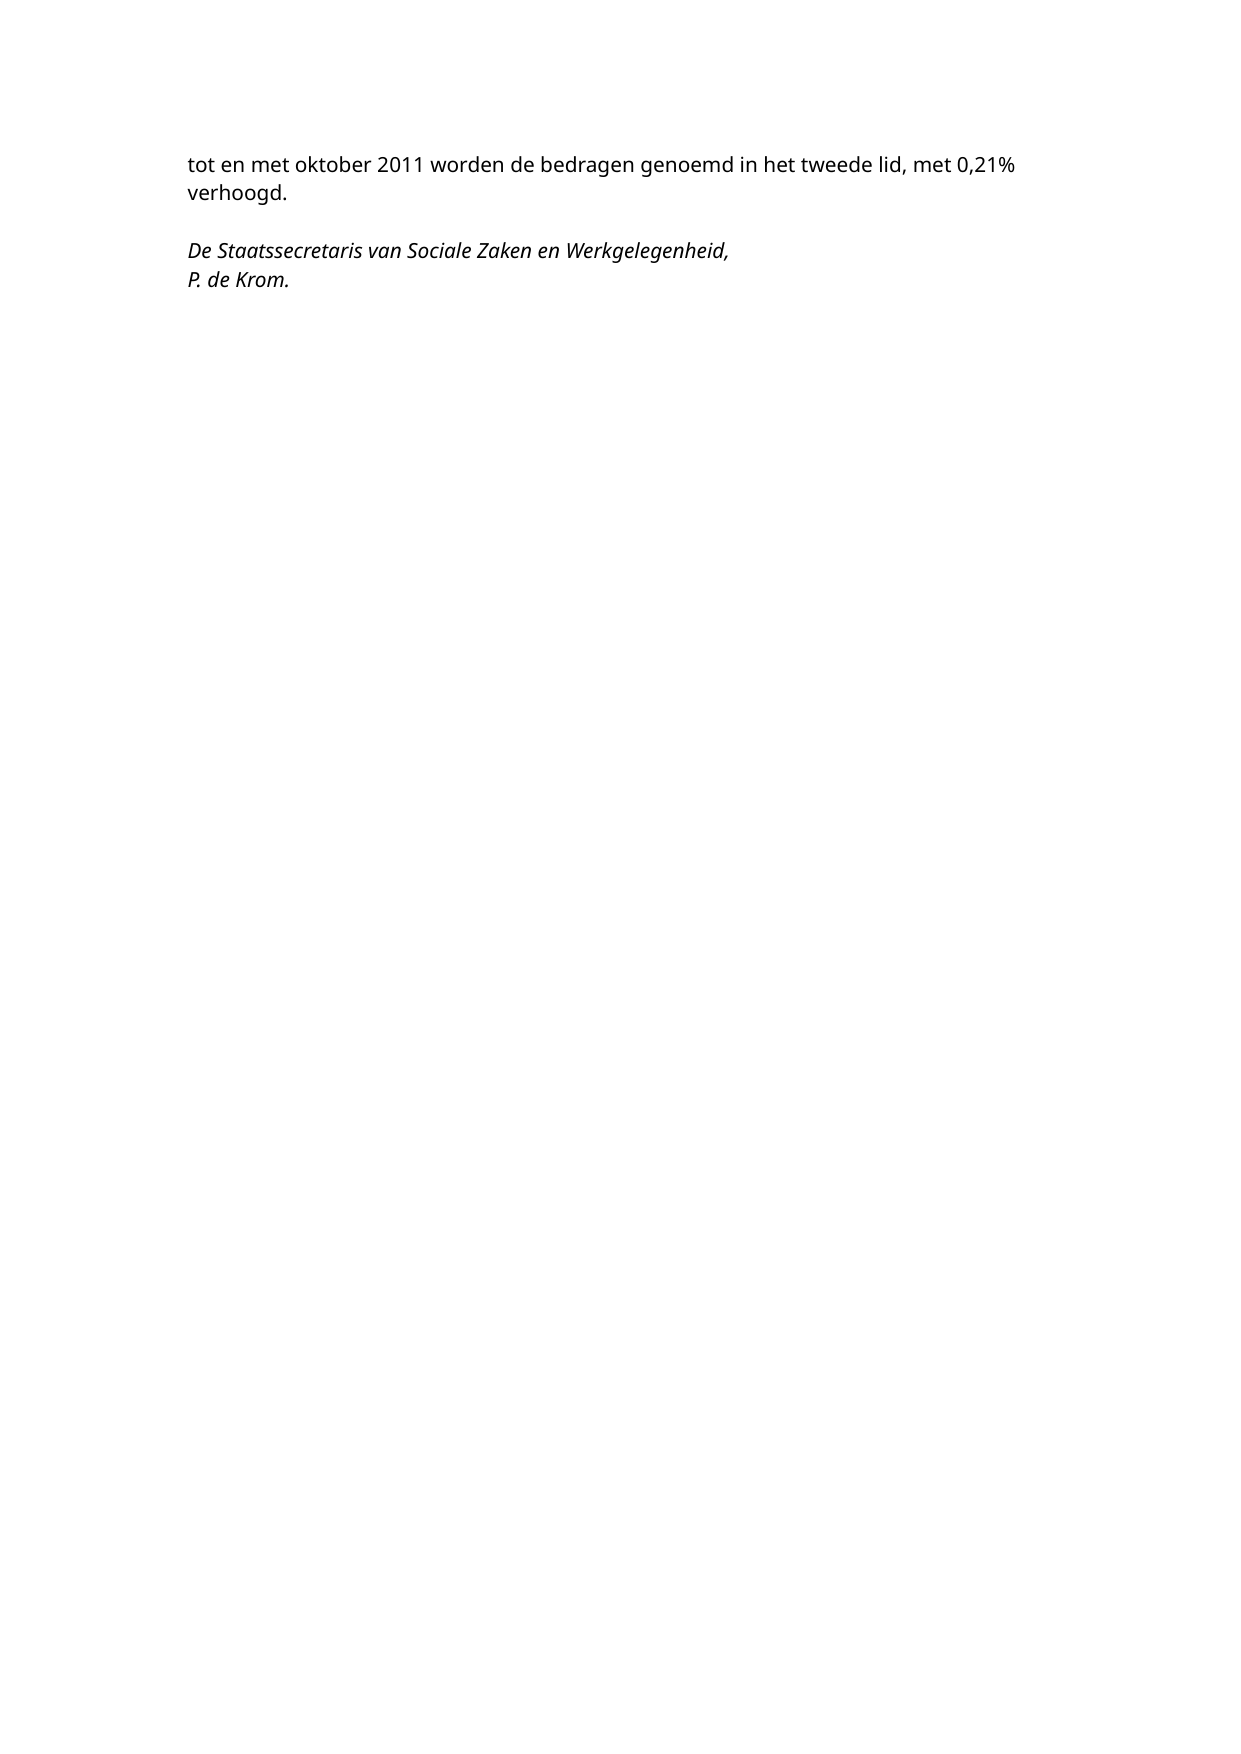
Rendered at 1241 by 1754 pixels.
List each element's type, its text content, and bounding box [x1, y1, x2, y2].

text tot en met oktober 2011 worden de bedragen genoemd in het tweede lid, met 0,21% verhoogd. [187, 150, 1053, 207]
text De Staatssecretaris van Sociale Zaken en Werkgelegenheid, [187, 236, 1053, 265]
text P. de Krom. [187, 265, 1053, 293]
